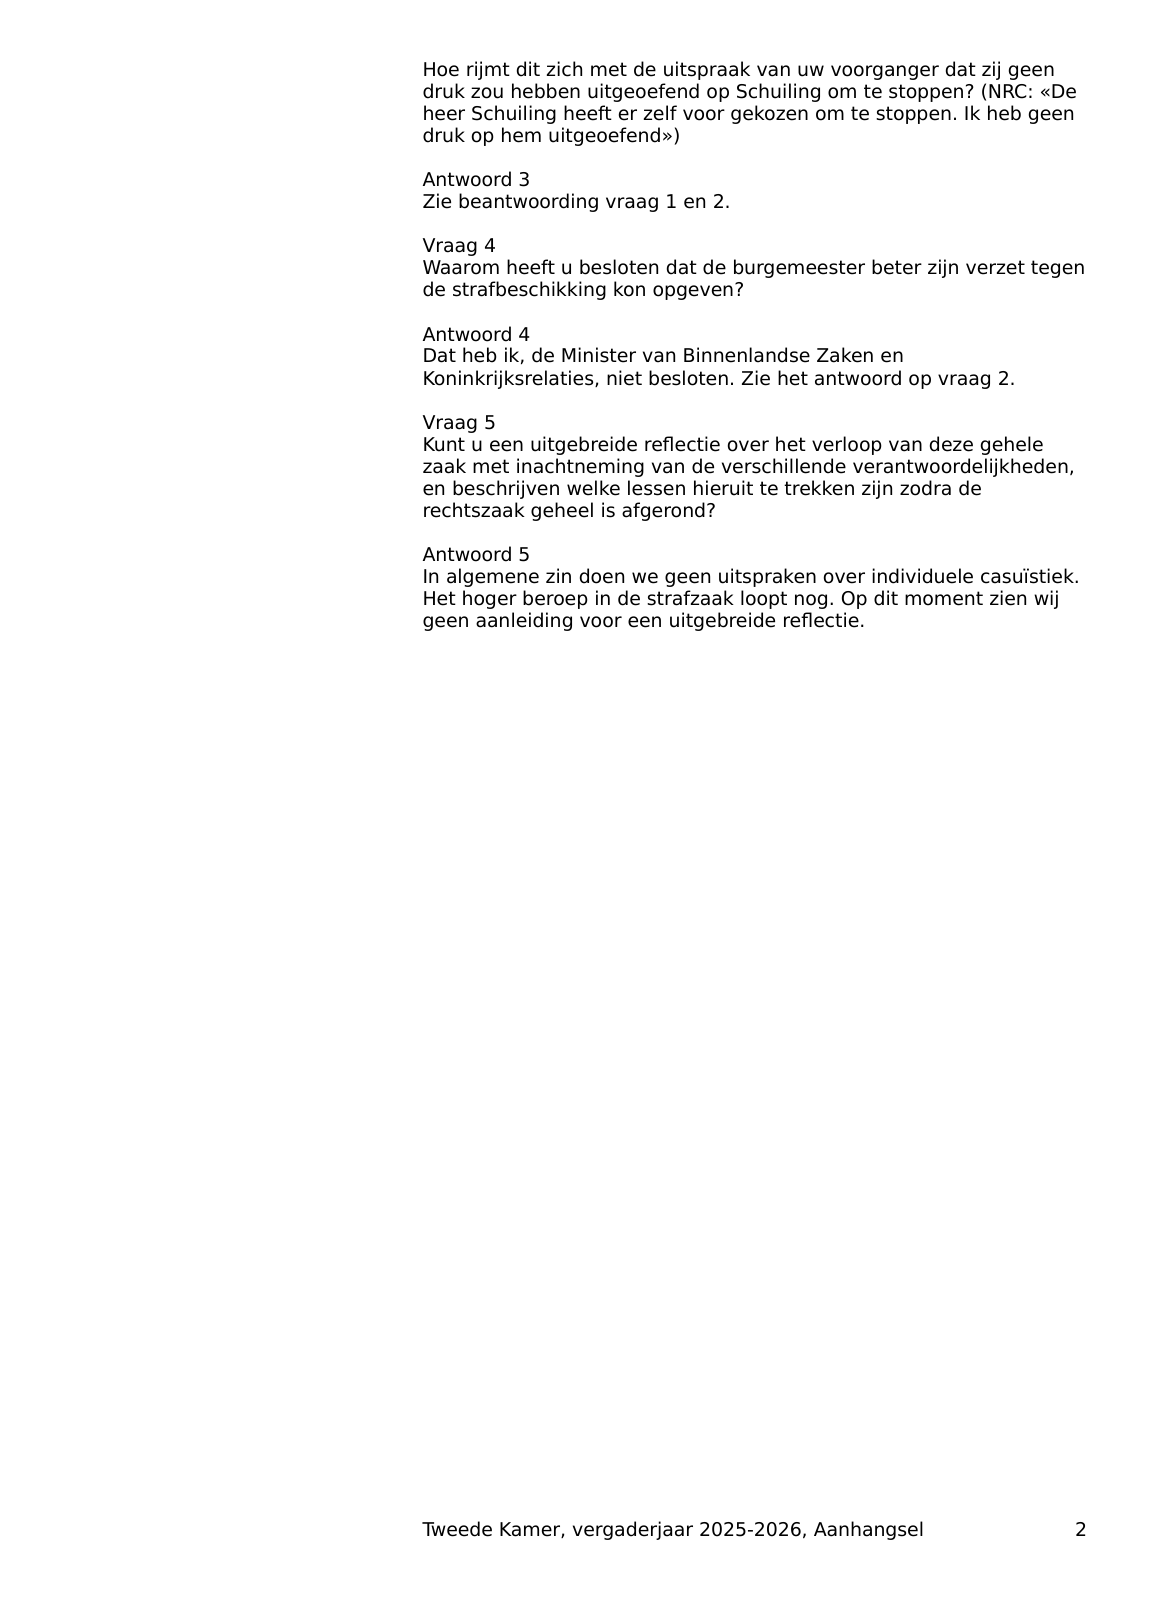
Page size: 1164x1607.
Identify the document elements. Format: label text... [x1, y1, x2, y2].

text Kunt u een uitgebreide reflectie over het verloop van deze gehele zaak met inachtneming van de verschillende verantwoordelijkheden, en beschrijven welke lessen hieruit te trekken zijn zodra de rechtszaak geheel is afgerond? [422, 433, 1087, 521]
text Hoe rijmt dit zich met de uitspraak van uw voorganger dat zij geen druk zou hebben uitgeoefend op Schuiling om te stoppen? (NRC: «De heer Schuiling heeft er zelf voor gekozen om te stoppen. Ik heb geen druk op hem uitgeoefend») [422, 59, 1087, 147]
text Dat heb ik, de Minister van Binnenlandse Zaken en Koninkrijksrelaties, niet besloten. Zie het antwoord op vraag 2. [422, 345, 1087, 389]
text Vraag 5 [422, 412, 1087, 433]
text Waarom heeft u besloten dat de burgemeester beter zijn verzet tegen de strafbeschikking kon opgeven? [422, 257, 1087, 301]
text In algemene zin doen we geen uitspraken over individuele casuïstiek. [422, 566, 1087, 588]
text Vraag 4 [422, 235, 1087, 257]
text Het hoger beroep in de strafzaak loopt nog. Op dit moment zien wij geen aanleiding voor een uitgebreide reflectie. [422, 588, 1087, 632]
text Antwoord 4 [422, 323, 1087, 345]
text Antwoord 5 [422, 544, 1087, 566]
text Antwoord 3 [422, 169, 1087, 191]
text Zie beantwoording vraag 1 en 2. [422, 191, 1087, 213]
